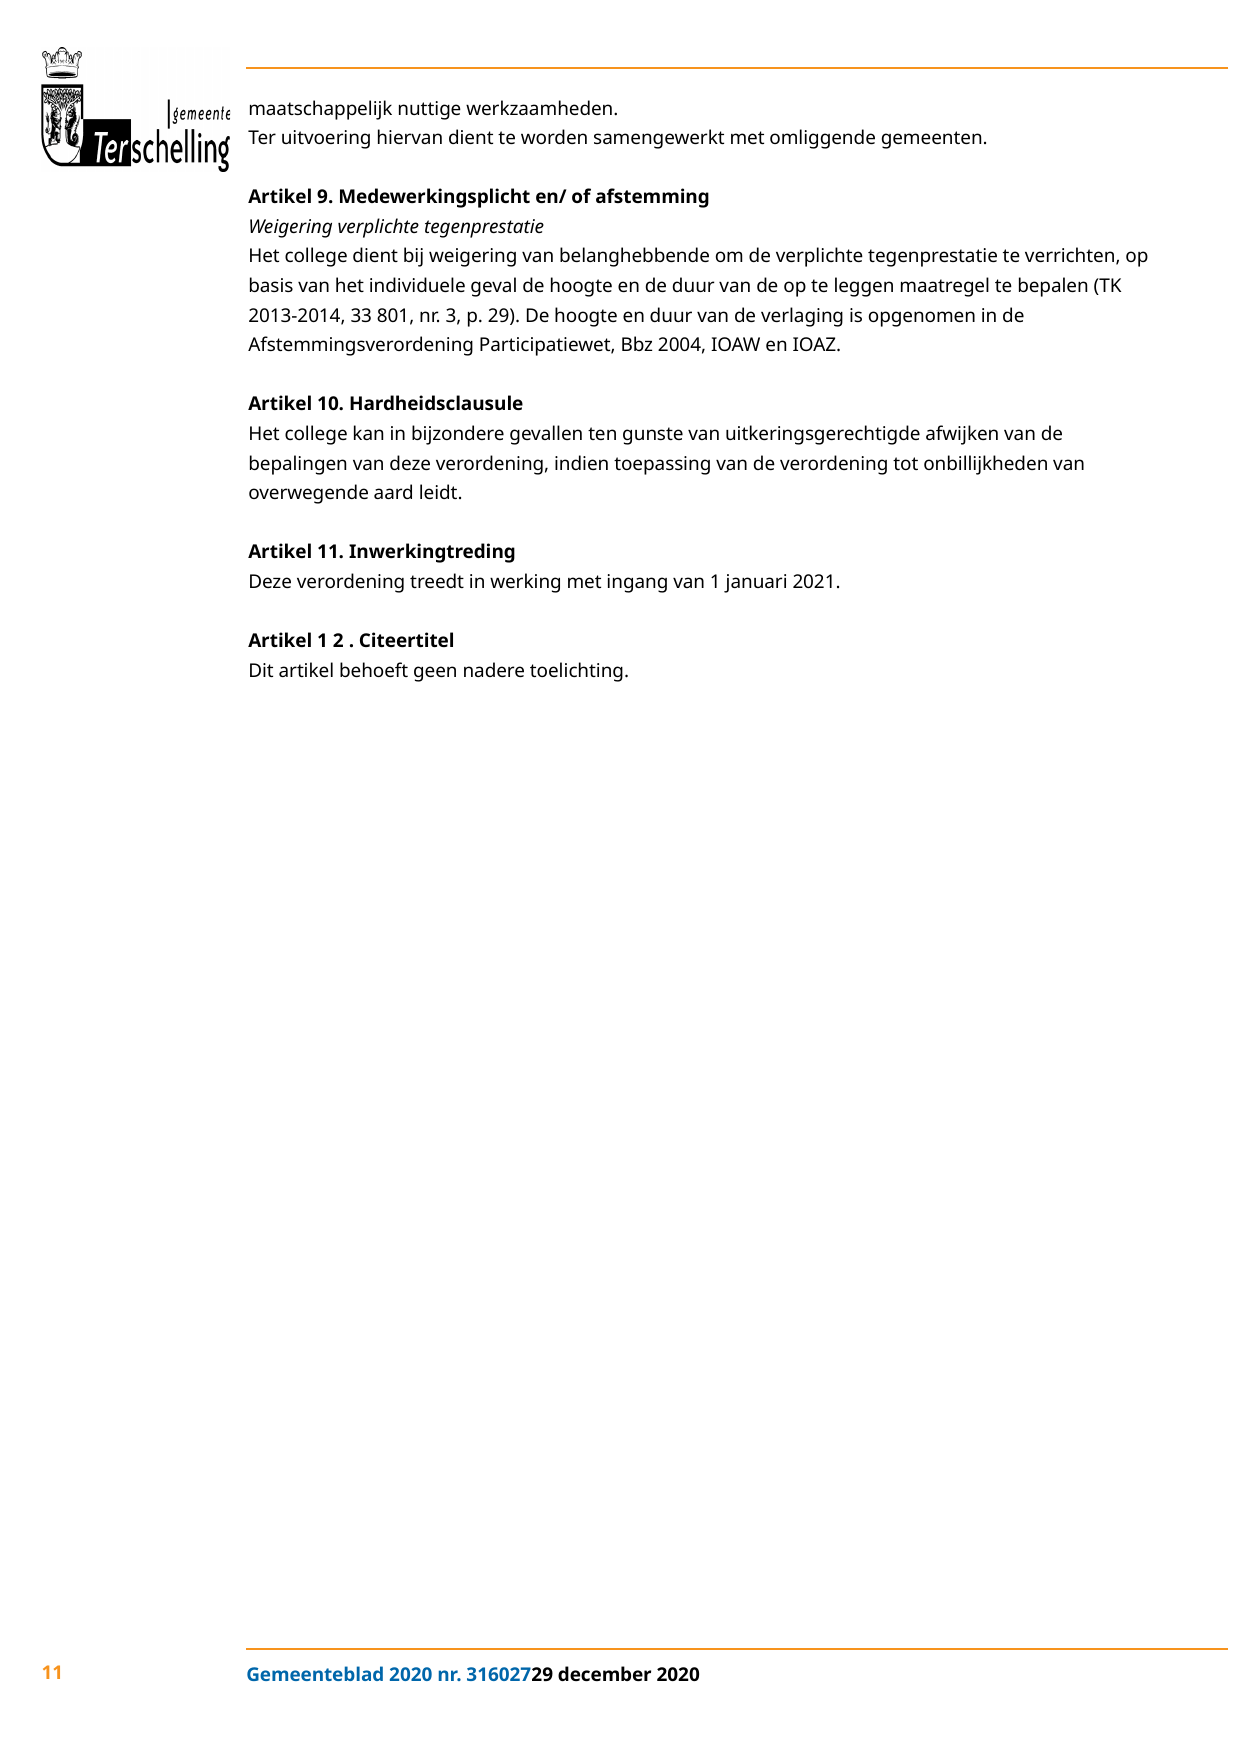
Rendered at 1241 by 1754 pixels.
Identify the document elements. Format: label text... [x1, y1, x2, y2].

text Het college dient bij weigering van belanghebbende om de verplichte tegenprestatie te verrichten, op basis van het individuele geval de hoogte en de duur van de op te leggen maatregel te bepalen (TK 2013-2014, 33 801, nr. 3, p. 29). De hoogte en duur van de verlaging is opgenomen in de Afstemmingsverordening Participatiewet, Bbz 2004, IOAW en IOAZ. [248, 243, 1152, 357]
text Ter uitvoering hiervan dient te worden samengewerkt met omliggende gemeenten. [248, 124, 1152, 150]
text Artikel 11. Inwerkingtreding [248, 538, 1152, 564]
text Artikel 1 2 . Citeertitel [248, 627, 1152, 653]
text Dit artikel behoeft geen nadere toelichting. [248, 657, 1152, 683]
text Artikel 10. Hardheidsclausule [248, 391, 1152, 416]
text Artikel 9. Medewerkingsplicht en/ of afstemming [248, 183, 1152, 209]
text Deze verordening treedt in werking met ingang van 1 januari 2021. [248, 568, 1152, 594]
picture [41, 47, 231, 172]
text maatschappelijk nuttige werkzaamheden. [248, 95, 1152, 121]
text Het college kan in bijzondere gevallen ten gunste van uitkeringsgerechtigde afwijken van de bepalingen van deze verordening, indien toepassing van de verordening tot onbillijkheden van overwegende aard leidt. [248, 420, 1152, 505]
text Weigering verplichte tegenprestatie [248, 213, 1152, 239]
